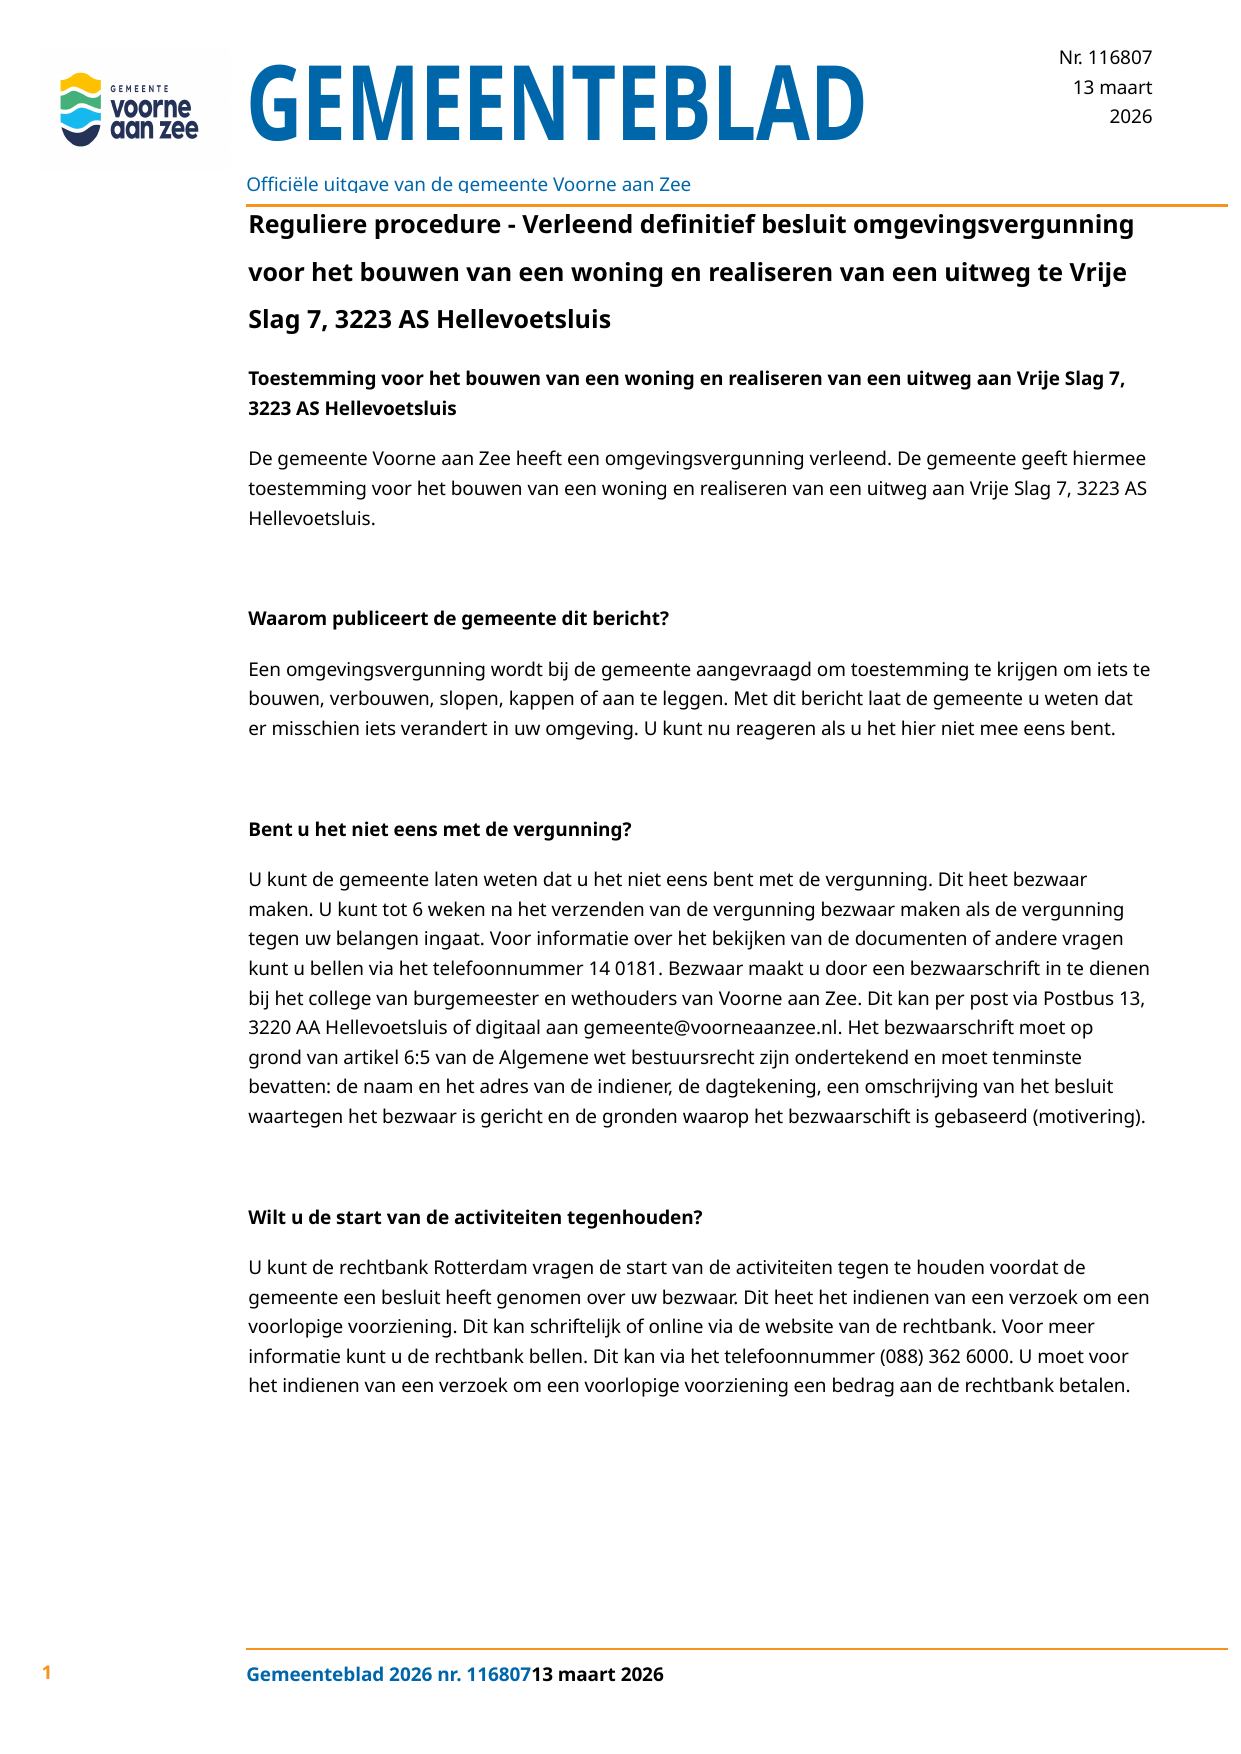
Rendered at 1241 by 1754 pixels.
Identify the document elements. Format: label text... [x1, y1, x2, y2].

text Toestemming voor het bouwen van een woning en realiseren van een uitweg aan Vrije Slag 7, 3223 AS Hellevoetsluis [248, 366, 1152, 421]
text U kunt de gemeente laten weten dat u het niet eens bent met de vergunning. Dit heet bezwaar maken. U kunt tot 6 weken na het verzenden van de vergunning bezwaar maken als de vergunning tegen uw belangen ingaat. Voor informatie over het bekijken van de documenten of andere vragen kunt u bellen via het telefoonnummer 14 0181. Bezwaar maakt u door een bezwaarschrift in te dienen bij het college van burgemeester en wethouders van Voorne aan Zee. Dit kan per post via Postbus 13, 3220 AA Hellevoetsluis of digitaal aan gemeente@voorneaanzee.nl. Het bezwaarschrift moet op grond van artikel 6:5 van de Algemene wet bestuursrecht zijn ondertekend en moet tenminste bevatten: de naam en het adres van de indiener, de dagtekening, een omschrijving van het besluit waartegen het bezwaar is gericht en de gronden waarop het bezwaarschift is gebaseerd (motivering). [248, 866, 1152, 1129]
picture [41, 47, 231, 172]
text U kunt de rechtbank Rotterdam vragen de start van de activiteiten tegen te houden voordat de gemeente een besluit heeft genomen over uw bezwaar. Dit heet het indienen van een verzoek om een voorlopige voorziening. Dit kan schriftelijk of online via de website van de rechtbank. Voor meer informatie kunt u de rechtbank bellen. Dit kan via het telefoonnummer (088) 362 6000. U moet voor het indienen van een verzoek om een voorlopige voorziening een bedrag aan de rechtbank betalen. [248, 1254, 1152, 1398]
text Bent u het niet eens met de vergunning? [248, 816, 1152, 842]
text De gemeente Voorne aan Zee heeft een omgevingsvergunning verleend. De gemeente geeft hiermee toestemming voor het bouwen van een woning en realiseren van een uitweg aan Vrije Slag 7, 3223 AS Hellevoetsluis. [248, 446, 1152, 530]
text Reguliere procedure - Verleend definitief besluit omgevingsvergunning voor het bouwen van een woning en realiseren van een uitweg te Vrije Slag 7, 3223 AS Hellevoetsluis [248, 207, 1152, 336]
text Wilt u de start van de activiteiten tegenhouden? [248, 1204, 1152, 1229]
text Een omgevingsvergunning wordt bij de gemeente aangevraagd om toestemming te krijgen om iets te bouwen, verbouwen, slopen, kappen of aan te leggen. Met dit bericht laat de gemeente u weten dat er misschien iets verandert in uw omgeving. U kunt nu reageren als u het hier niet mee eens bent. [248, 656, 1152, 741]
text Waarom publiceert de gemeente dit bericht? [248, 606, 1152, 631]
